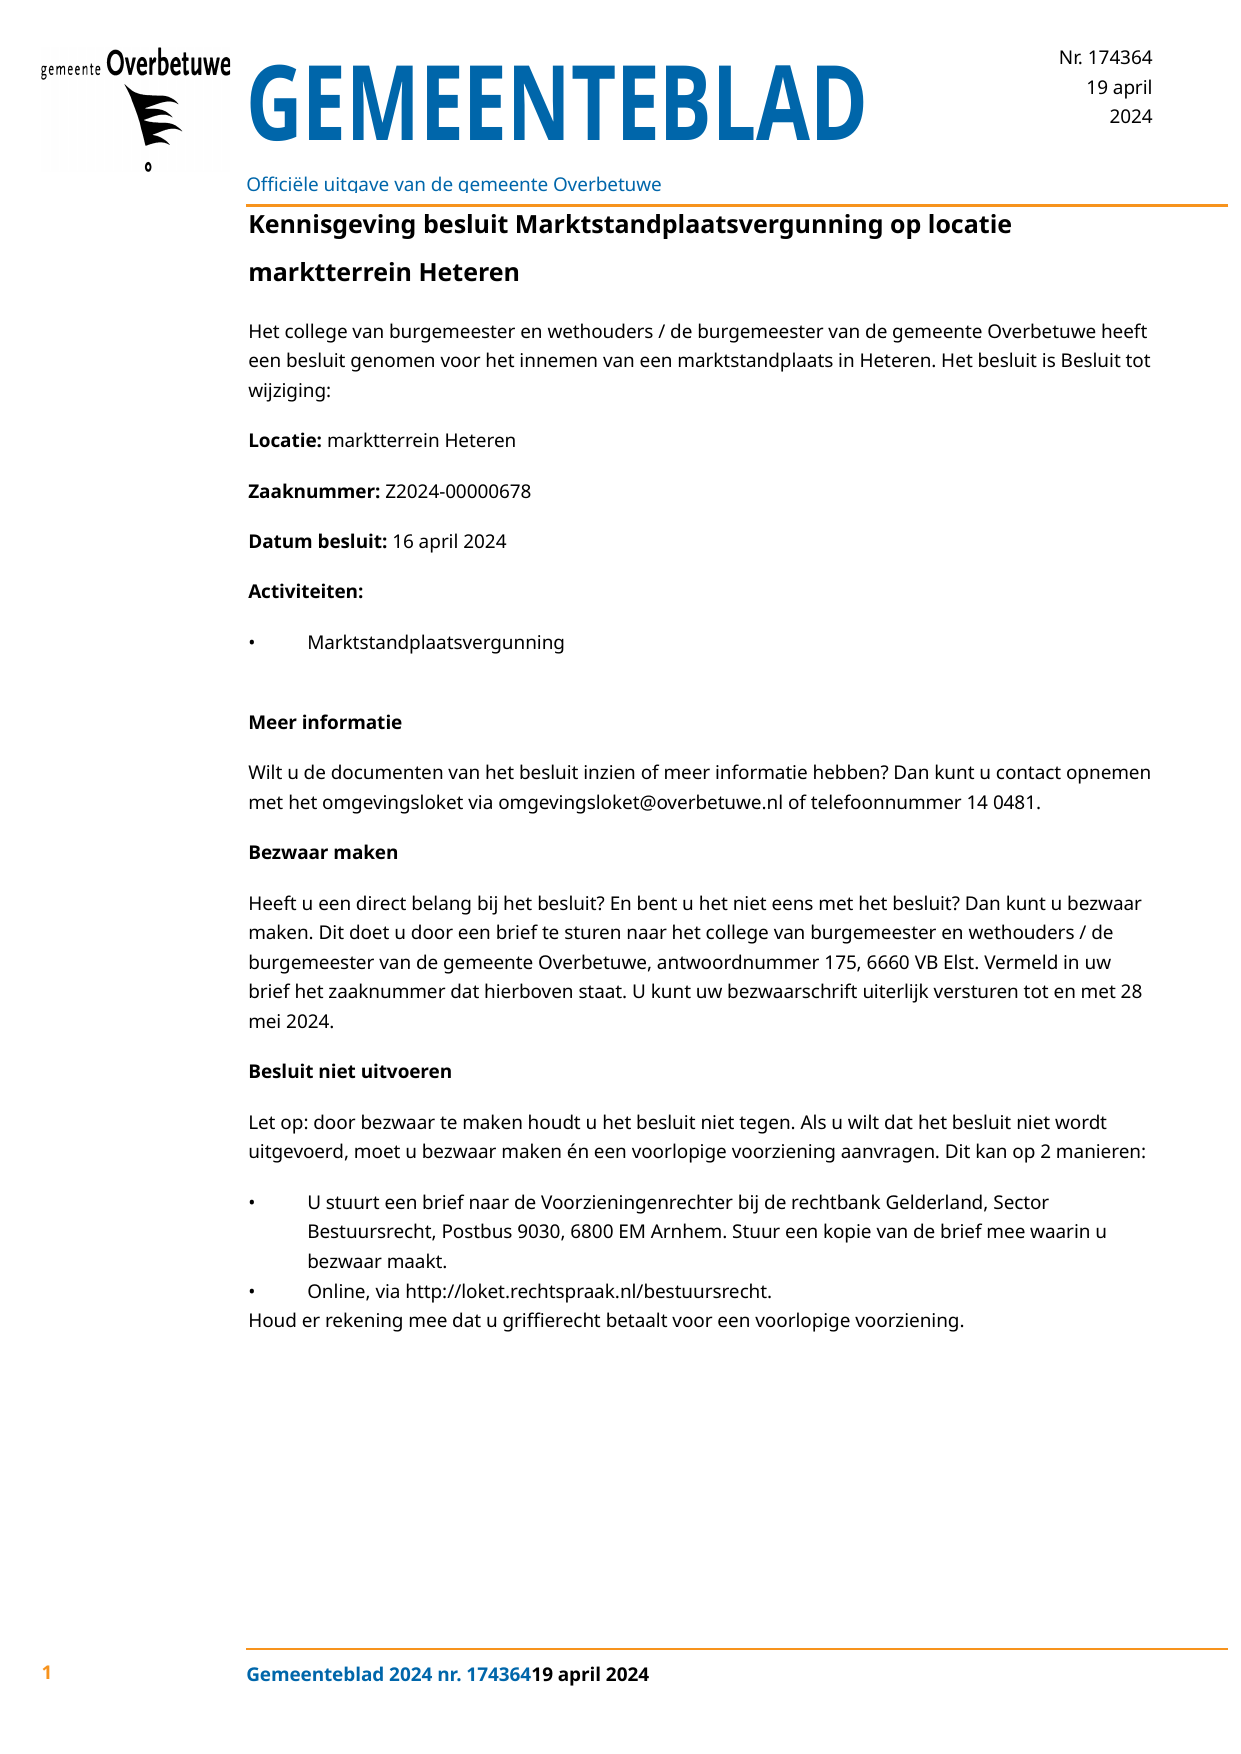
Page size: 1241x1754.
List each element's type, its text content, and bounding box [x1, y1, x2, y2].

text Kennisgeving besluit Marktstandplaatsvergunning op locatie marktterrein Heteren [248, 207, 1152, 288]
text Het college van burgemeester en wethouders / de burgemeester van de gemeente Overbetuwe heeft een besluit genomen voor het innemen van een marktstandplaats in Heteren. Het besluit is Besluit tot wijziging: [248, 318, 1152, 403]
list U stuurt een brief naar de Voorzieningenrechter bij de rechtbank Gelderland, Sector Bestuursrecht, Postbus 9030, 6800 EM Arnhem. Stuur een kopie van de brief mee waarin u bezwaar maakt. [248, 1189, 1152, 1274]
list Online, via http://loket.rechtspraak.nl/bestuursrecht. [248, 1278, 1152, 1304]
text Datum besluit: 16 april 2024 [248, 528, 1152, 554]
text Activiteiten: [248, 579, 1152, 604]
text Let op: door bezwaar te maken houdt u het besluit niet tegen. Als u wilt dat het besluit niet wordt uitgevoerd, moet u bezwaar maken én een voorlopige voorziening aanvragen. Dit kan op 2 manieren: [248, 1109, 1152, 1164]
list Marktstandplaatsvergunning [248, 629, 1152, 655]
text Heeft u een direct belang bij het besluit? En bent u het niet eens met het besluit? Dan kunt u bezwaar maken. Dit doet u door een brief te sturen naar het college van burgemeester en wethouders / de burgemeester van de gemeente Overbetuwe, antwoordnummer 175, 6660 VB Elst. Vermeld in uw brief het zaaknummer dat hierboven staat. U kunt uw bezwaarschrift uiterlijk versturen tot en met 28 mei 2024. [248, 890, 1152, 1034]
text Houd er rekening mee dat u griffierecht betaalt voor een voorlopige voorziening. [248, 1307, 1152, 1333]
text Besluit niet uitvoeren [248, 1059, 1152, 1084]
picture [41, 47, 231, 172]
text Wilt u de documenten van het besluit inzien of meer informatie hebben? Dan kunt u contact opnemen met het omgevingsloket via omgevingsloket@overbetuwe.nl of telefoonnummer 14 0481. [248, 759, 1152, 815]
text Meer informatie [248, 709, 1152, 735]
text Zaaknummer: Z2024-00000678 [248, 478, 1152, 504]
text Locatie: marktterrein Heteren [248, 427, 1152, 453]
text Bezwaar maken [248, 839, 1152, 865]
